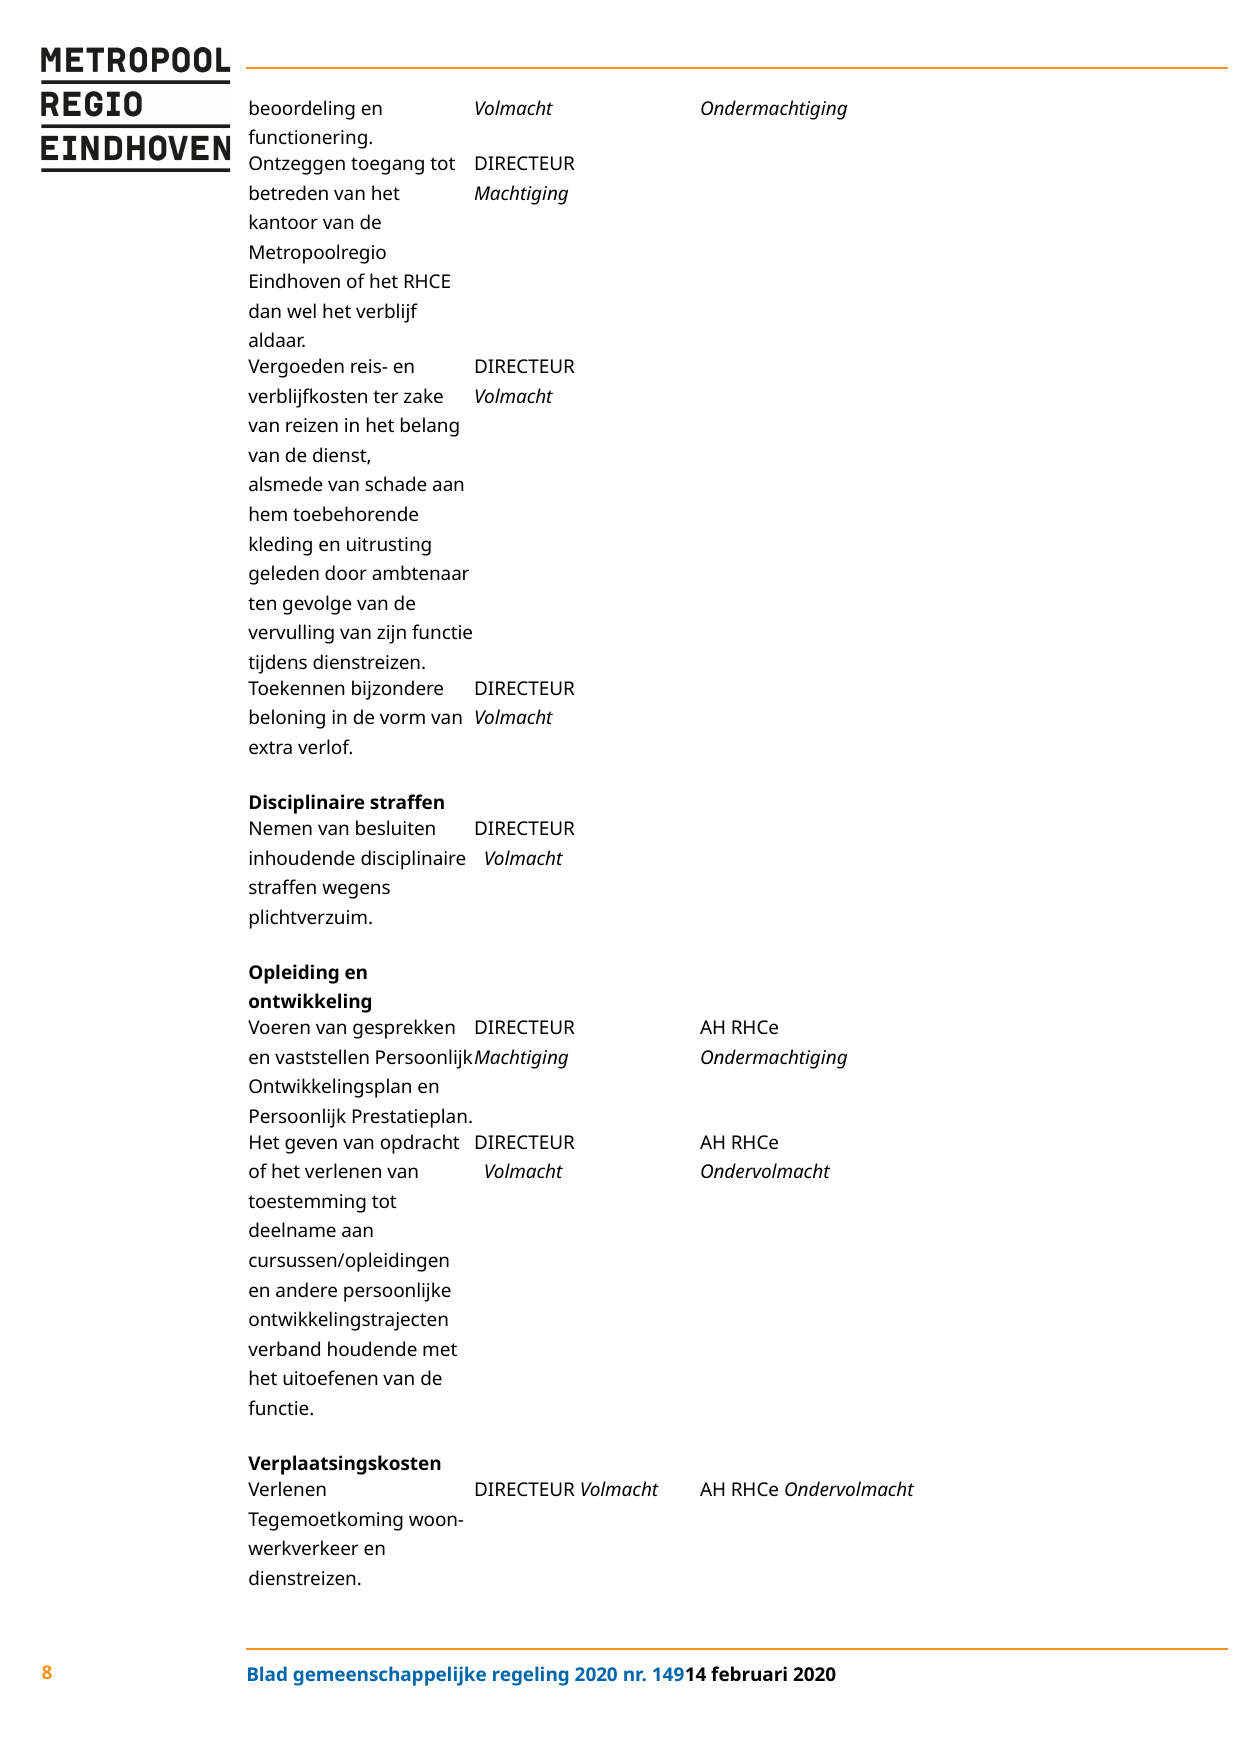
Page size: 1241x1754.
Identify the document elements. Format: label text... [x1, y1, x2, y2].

table_cell DIRECTEUR Volmacht [474, 1476, 700, 1591]
table_cell DIRECTEUR Volmacht [474, 353, 700, 675]
table_cell Verlenen Tegemoetkoming woon-werkverkeer en dienstreizen. [248, 1476, 474, 1591]
table_cell [700, 760, 926, 815]
table_cell Vergoeden reis- en verblijfkosten ter zake van reizen in het belang van de dienst, alsmede van schade aan hem toebehorende kleding en uitrusting geleden door ambtenaar ten gevolge van de vervulling van zijn functie tijdens dienstreizen. [248, 353, 474, 675]
table_cell DIRECTEUR Machtiging [474, 1015, 700, 1129]
table_cell Volmacht [474, 95, 700, 150]
table_cell [926, 1476, 1152, 1591]
table_cell [700, 1421, 926, 1476]
table_cell [700, 815, 926, 929]
table_cell [926, 675, 1152, 760]
table_cell [926, 815, 1152, 929]
table_cell DIRECTEUR Volmacht [474, 815, 700, 929]
table_cell Opleiding en ontwikkeling [248, 930, 474, 1014]
table_cell [474, 760, 700, 815]
table_cell [474, 1421, 700, 1476]
table_cell [926, 95, 1152, 150]
table_cell Toekennen bijzondere beloning in de vorm van extra verlof. [248, 675, 474, 760]
table_cell AH RHCe Ondermachtiging [700, 1015, 926, 1129]
table_cell [926, 760, 1152, 815]
table_cell Nemen van besluiten inhoudende disciplinaire straffen wegens plichtverzuim. [248, 815, 474, 929]
table_cell [700, 675, 926, 760]
table_cell [926, 1015, 1152, 1129]
table_cell DIRECTEUR Volmacht [474, 1129, 700, 1421]
table_cell [926, 150, 1152, 353]
table_cell [474, 930, 700, 1014]
table_cell [926, 930, 1152, 1014]
table_cell AH RHCe Ondervolmacht [700, 1476, 926, 1591]
table_cell DIRECTEUR Machtiging [474, 150, 700, 353]
table_cell Het geven van opdracht of het verlenen van toestemming tot deelname aan cursussen/opleidingen en andere persoonlijke ontwikkelingstrajecten verband houdende met het uitoefenen van de functie. [248, 1129, 474, 1421]
table_cell Ontzeggen toegang tot betreden van het kantoor van de Metropoolregio Eindhoven of het RHCE dan wel het verblijf aldaar. [248, 150, 474, 353]
table_cell [700, 150, 926, 353]
table_cell [926, 1421, 1152, 1476]
table_cell [926, 353, 1152, 675]
table_cell [926, 1129, 1152, 1421]
table_cell AH RHCe Ondervolmacht [700, 1129, 926, 1421]
picture [41, 47, 231, 172]
table_cell beoordeling en functionering. [248, 95, 474, 150]
table_cell Ondermachtiging [700, 95, 926, 150]
table_cell DIRECTEUR Volmacht [474, 675, 700, 760]
table_cell Disciplinaire straffen [248, 760, 474, 815]
table_cell Voeren van gesprekken en vaststellen Persoonlijk Ontwikkelingsplan en Persoonlijk Prestatieplan. [248, 1015, 474, 1129]
table_cell Verplaatsingskosten [248, 1421, 474, 1476]
table_cell [700, 353, 926, 675]
table_cell [700, 930, 926, 1014]
